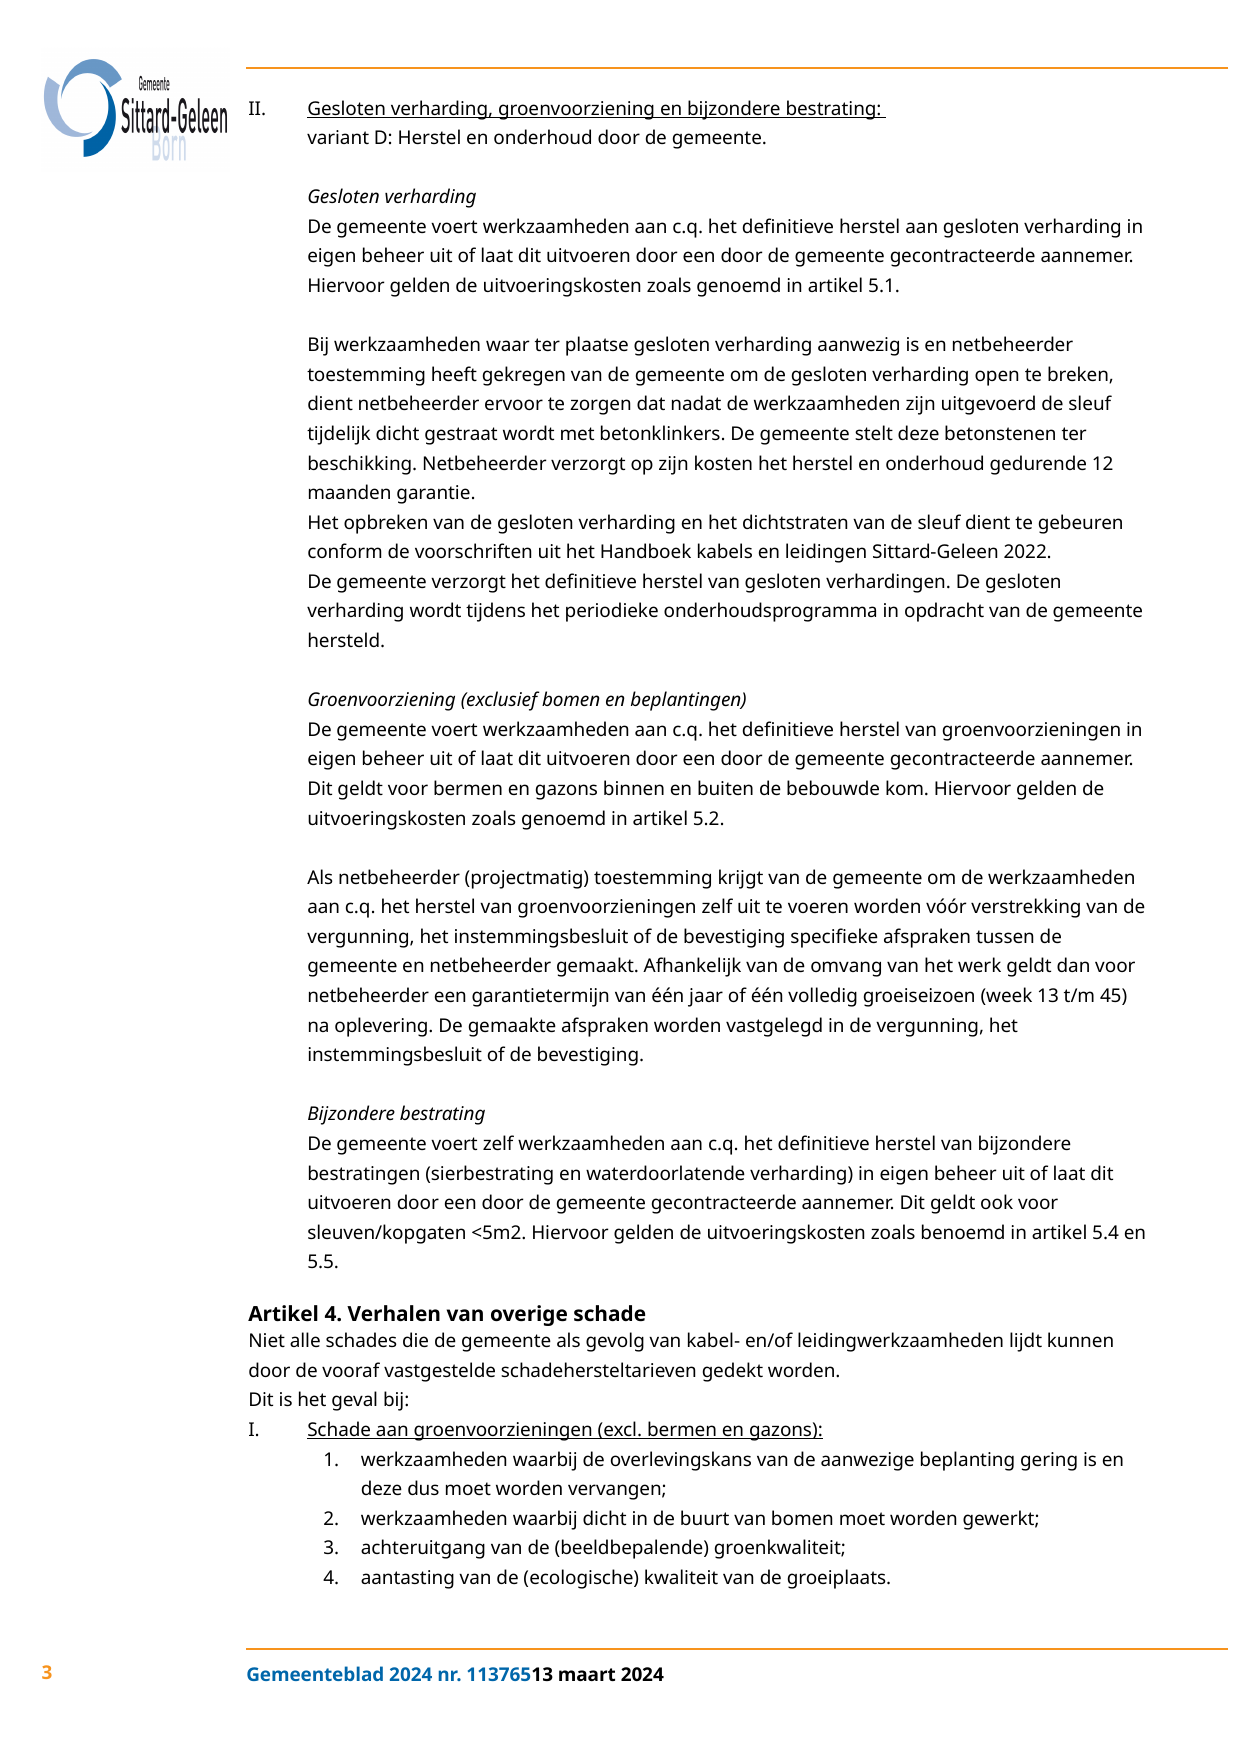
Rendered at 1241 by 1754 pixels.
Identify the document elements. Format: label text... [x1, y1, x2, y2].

list Schade aan groenvoorzieningen (excl. bermen en gazons): [248, 1416, 1152, 1442]
list achteruitgang van de (beeldbepalende) groenkwaliteit; [323, 1534, 1152, 1560]
list Het opbreken van de gesloten verharding en het dichtstraten van de sleuf dient te gebeuren conform de voorschriften uit het Handboek kabels en leidingen Sittard-Geleen 2022. [248, 509, 1152, 564]
list variant D: Herstel en onderhoud door de gemeente. [248, 124, 1152, 150]
list De gemeente verzorgt het definitieve herstel van gesloten verhardingen. De gesloten verharding wordt tijdens het periodieke onderhoudsprogramma in opdracht van de gemeente hersteld. [248, 568, 1152, 653]
text Dit is het geval bij: [248, 1387, 1152, 1412]
list werkzaamheden waarbij de overlevingskans van de aanwezige beplanting gering is en deze dus moet worden vervangen; [323, 1446, 1152, 1501]
list Gesloten verharding, groenvoorziening en bijzondere bestrating: [248, 95, 1152, 121]
list Bijzondere bestrating [248, 1101, 1152, 1126]
list De gemeente voert werkzaamheden aan c.q. het definitieve herstel van groenvoorzieningen in eigen beheer uit of laat dit uitvoeren door een door de gemeente gecontracteerde aannemer. Dit geldt voor bermen en gazons binnen en buiten de bebouwde kom. Hiervoor gelden de uitvoeringskosten zoals genoemd in artikel 5.2. [248, 716, 1152, 831]
text Niet alle schades die de gemeente als gevolg van kabel- en/of leidingwerkzaamheden lijdt kunnen door de vooraf vastgestelde schadehersteltarieven gedekt worden. [248, 1327, 1152, 1383]
picture [41, 47, 231, 172]
list werkzaamheden waarbij dicht in de buurt van bomen moet worden gewerkt; [323, 1505, 1152, 1531]
list De gemeente voert werkzaamheden aan c.q. het definitieve herstel aan gesloten verharding in eigen beheer uit of laat dit uitvoeren door een door de gemeente gecontracteerde aannemer. Hiervoor gelden de uitvoeringskosten zoals genoemd in artikel 5.1. [248, 213, 1152, 298]
list Als netbeheerder (projectmatig) toestemming krijgt van de gemeente om de werkzaamheden aan c.q. het herstel van groenvoorzieningen zelf uit te voeren worden vóór verstrekking van de vergunning, het instemmingsbesluit of de bevestiging specifieke afspraken tussen de gemeente en netbeheerder gemaakt. Afhankelijk van de omvang van het werk geldt dan voor netbeheerder een garantietermijn van één jaar of één volledig groeiseizoen (week 13 t/m 45) na oplevering. De gemaakte afspraken worden vastgelegd in de vergunning, het instemmingsbesluit of de bevestiging. [248, 864, 1152, 1067]
list Gesloten verharding [248, 183, 1152, 209]
list Groenvoorziening (exclusief bomen en beplantingen) [248, 686, 1152, 712]
list aantasting van de (ecologische) kwaliteit van de groeiplaats. [323, 1564, 1152, 1590]
list Bij werkzaamheden waar ter plaatse gesloten verharding aanwezig is en netbeheerder toestemming heeft gekregen van de gemeente om de gesloten verharding open te breken, dient netbeheerder ervoor te zorgen dat nadat de werkzaamheden zijn uitgevoerd de sleuf tijdelijk dicht gestraat wordt met betonklinkers. De gemeente stelt deze betonstenen ter beschikking. Netbeheerder verzorgt op zijn kosten het herstel en onderhoud gedurende 12 maanden garantie. [248, 331, 1152, 505]
list De gemeente voert zelf werkzaamheden aan c.q. het definitieve herstel van bijzondere bestratingen (sierbestrating en waterdoorlatende verharding) in eigen beheer uit of laat dit uitvoeren door een door de gemeente gecontracteerde aannemer. Dit geldt ook voor sleuven/kopgaten <5m2. Hiervoor gelden de uitvoeringskosten zoals benoemd in artikel 5.4 en 5.5. [248, 1130, 1152, 1274]
text Artikel 4. Verhalen van overige schade [248, 1299, 1152, 1327]
